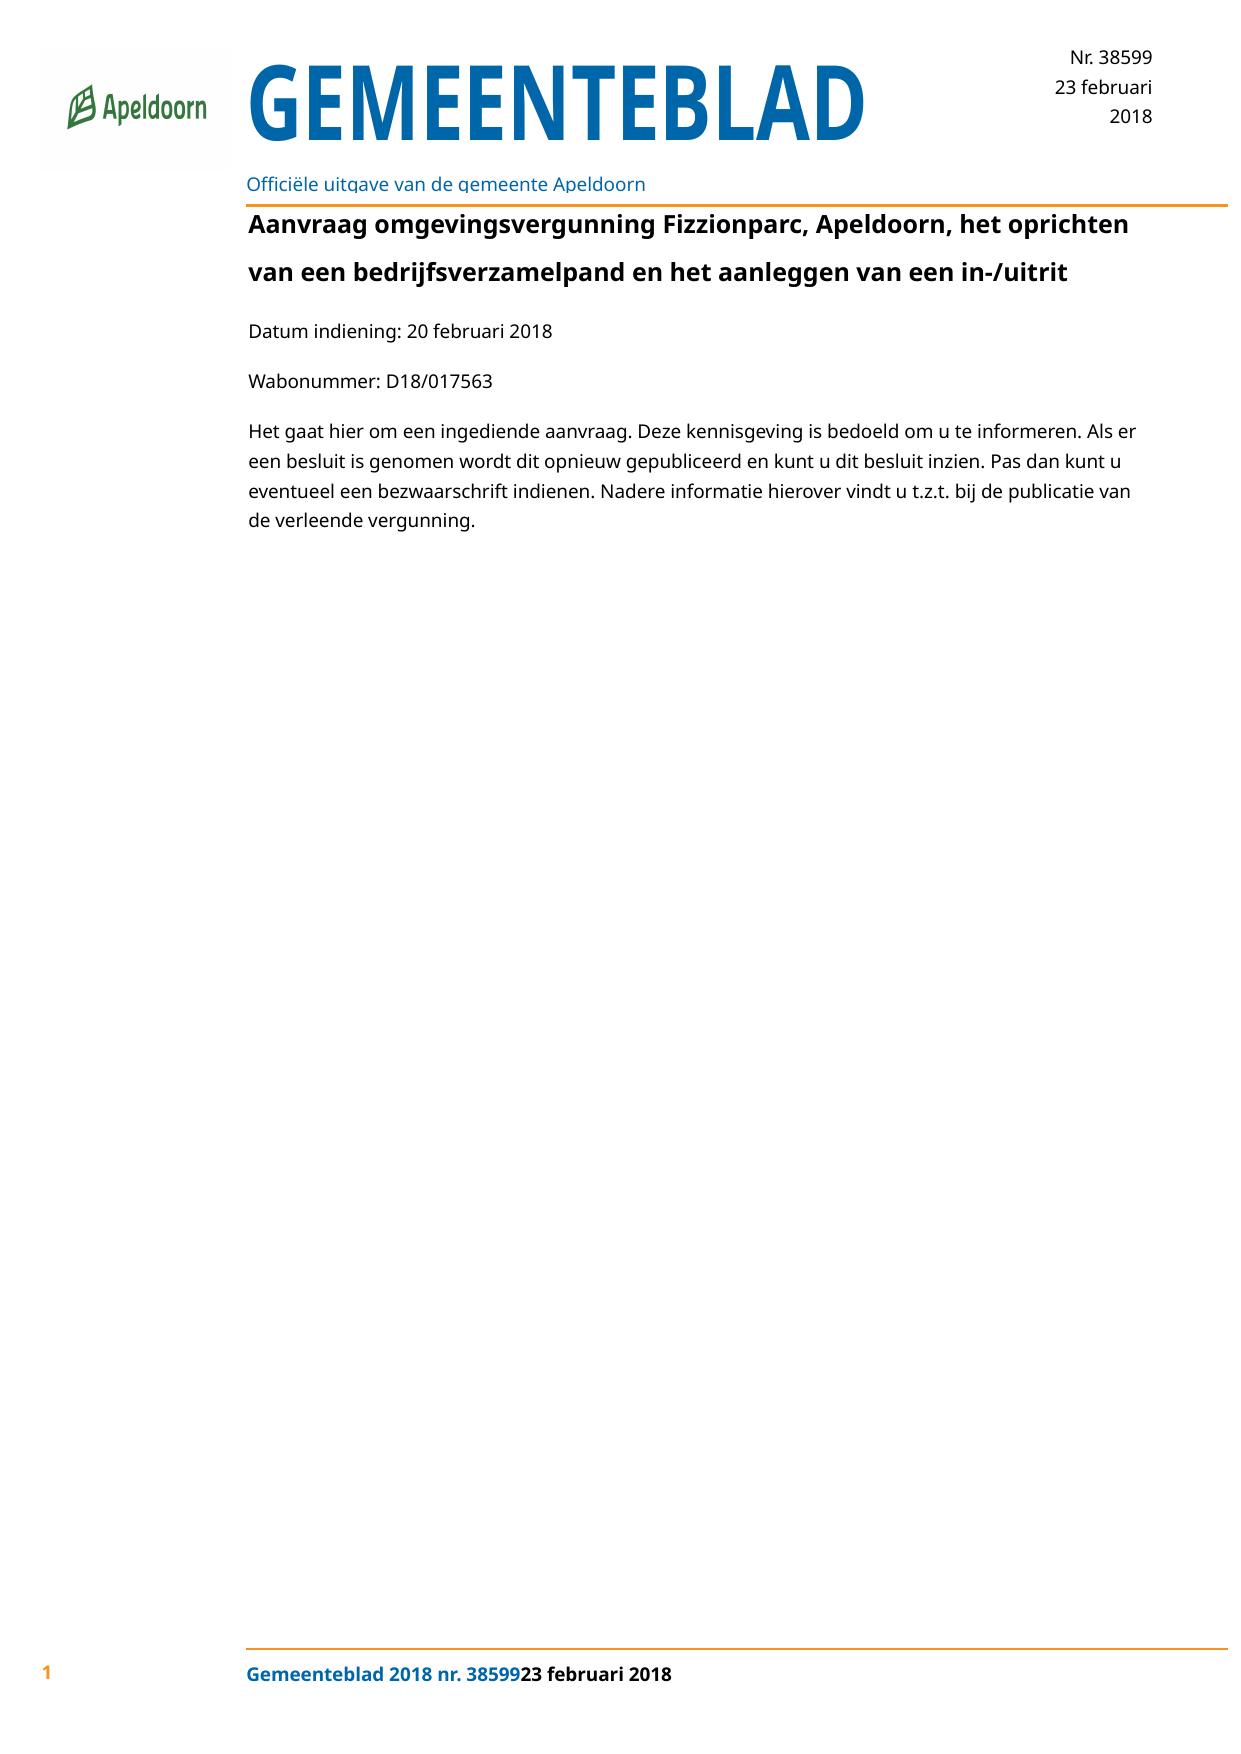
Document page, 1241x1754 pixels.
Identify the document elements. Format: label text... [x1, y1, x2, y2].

picture [41, 47, 231, 172]
text Datum indiening: 20 februari 2018 [248, 318, 1152, 344]
text Wabonummer: D18/017563 [248, 368, 1152, 394]
text Het gaat hier om een ingediende aanvraag. Deze kennisgeving is bedoeld om u te informeren. Als er een besluit is genomen wordt dit opnieuw gepubliceerd en kunt u dit besluit inzien. Pas dan kunt u eventueel een bezwaarschrift indienen. Nadere informatie hierover vindt u t.z.t. bij de publicatie van de verleende vergunning. [248, 419, 1152, 533]
text Aanvraag omgevingsvergunning Fizzionparc, Apeldoorn, het oprichten van een bedrijfsverzamelpand en het aanleggen van een in-/uitrit [248, 207, 1152, 288]
